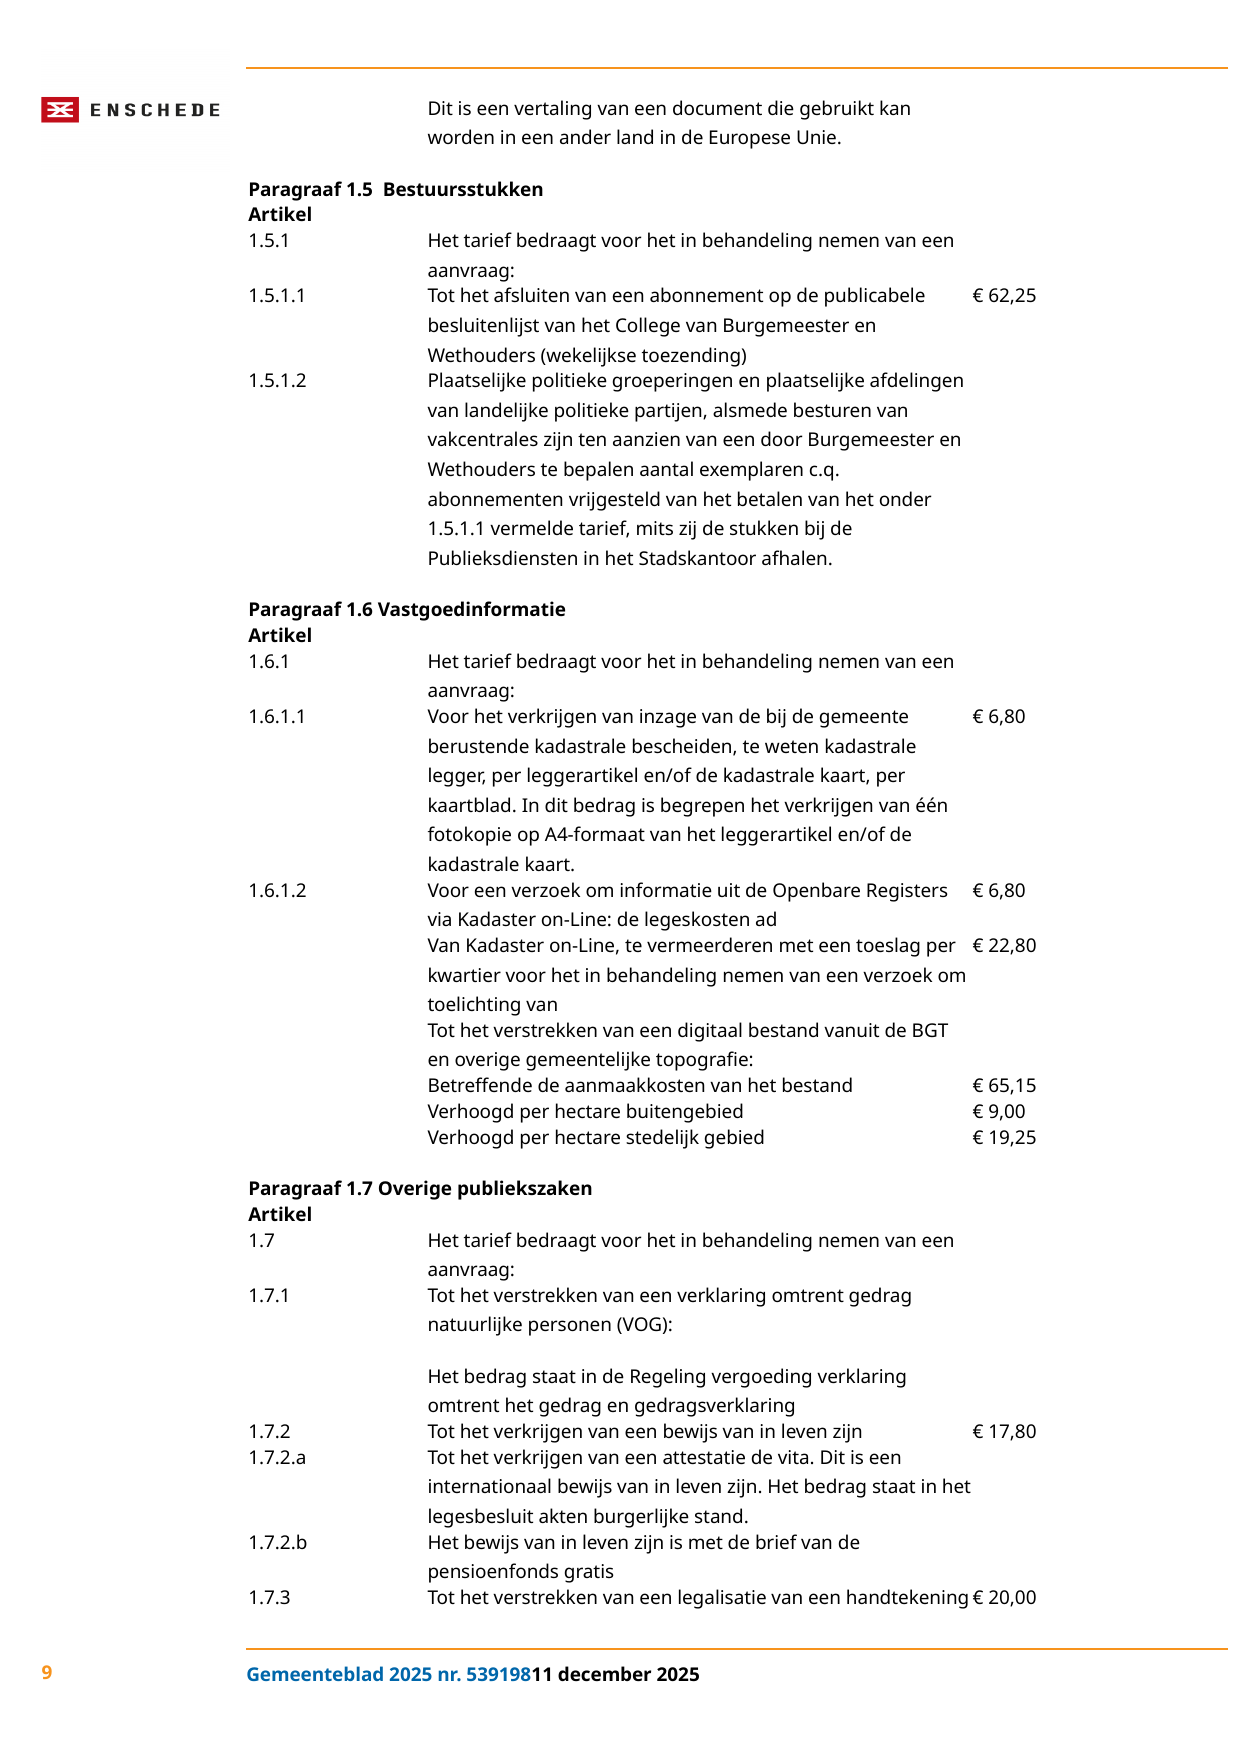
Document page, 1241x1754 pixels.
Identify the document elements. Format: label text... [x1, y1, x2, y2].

table_cell Tot het verstrekken van een digitaal bestand vanuit de BGT en overige gemeentelijke topografie: [427, 1017, 972, 1072]
table_cell 1.5.1.2 [248, 368, 427, 571]
table_cell 1.5.1 [248, 227, 427, 283]
table_cell € 6,80 [973, 877, 1152, 932]
table_cell 1.7.2.b [248, 1529, 427, 1584]
table_cell 1.6.1.1 [248, 703, 427, 877]
table_cell 1.6.1 [248, 648, 427, 703]
table_cell Het bedrag staat in de Regeling vergoeding verklaring omtrent het gedrag en gedragsverklaring [427, 1363, 972, 1418]
table_cell [973, 368, 1152, 571]
picture [41, 47, 231, 172]
table_cell 1.7.2 [248, 1419, 427, 1444]
table_cell [427, 571, 972, 596]
table_cell Tot het verkrijgen van een bewijs van in leven zijn [427, 1419, 972, 1444]
table_cell 1.5.1.1 [248, 283, 427, 367]
table_cell [973, 176, 1152, 202]
table_cell [973, 202, 1152, 227]
table_cell [248, 95, 427, 150]
table_cell [973, 95, 1152, 150]
table_cell [248, 932, 427, 1017]
table_cell [427, 1338, 972, 1363]
table_cell Tot het afsluiten van een abonnement op de publicabele besluitenlijst van het College van Burgemeester en Wethouders (wekelijkse toezending) [427, 283, 972, 367]
table_cell [973, 596, 1152, 622]
table_cell [973, 648, 1152, 703]
table_cell [427, 202, 972, 227]
table_cell € 9,00 [973, 1098, 1152, 1124]
table_cell Voor een verzoek om informatie uit de Openbare Registers via Kadaster on-Line: de legeskosten ad [427, 877, 972, 932]
table_cell 1.7.2.a [248, 1444, 427, 1529]
table_cell Verhoogd per hectare buitengebied [427, 1098, 972, 1124]
table_cell Paragraaf 1.6 Vastgoedinformatie [248, 596, 972, 622]
table_cell [427, 150, 972, 176]
table_cell [973, 1282, 1152, 1337]
table_cell Plaatselijke politieke groeperingen en plaatselijke afdelingen van landelijke politieke partijen, alsmede besturen van vakcentrales zijn ten aanzien van een door Burgemeester en Wethouders te bepalen aantal exemplaren c.q. abonnementen vrijgesteld van het betalen van het onder 1.5.1.1 vermelde tarief, mits zij de stukken bij de Publieksdiensten in het Stadskantoor afhalen. [427, 368, 972, 571]
table_cell Dit is een vertaling van een document die gebruikt kan worden in een ander land in de Europese Unie. [427, 95, 972, 150]
table_cell 1.7 [248, 1227, 427, 1282]
table_cell [248, 1338, 427, 1363]
table_cell [248, 1363, 427, 1418]
table_cell [248, 150, 427, 176]
table_cell [973, 1201, 1152, 1227]
table_cell Verhoogd per hectare stedelijk gebied [427, 1124, 972, 1149]
table_cell [973, 1150, 1152, 1175]
table_cell [973, 1363, 1152, 1418]
table_cell [973, 1529, 1152, 1584]
table_cell [973, 571, 1152, 596]
table_cell [973, 1017, 1152, 1072]
table_cell 1.6.1.2 [248, 877, 427, 932]
table_cell [248, 1150, 427, 1175]
table_cell [248, 1124, 427, 1149]
table_cell Tot het verkrijgen van een attestatie de vita. Dit is een internationaal bewijs van in leven zijn. Het bedrag staat in het legesbesluit akten burgerlijke stand. [427, 1444, 972, 1529]
table_cell [973, 1338, 1152, 1363]
table_cell € 20,00 [973, 1584, 1152, 1610]
table_cell Artikel [248, 1201, 427, 1227]
table_cell € 6,80 [973, 703, 1152, 877]
table_cell € 62,25 [973, 283, 1152, 367]
table_cell Artikel [248, 622, 427, 648]
table_cell Het tarief bedraagt voor het in behandeling nemen van een aanvraag: [427, 227, 972, 283]
table_cell [973, 1227, 1152, 1282]
table_cell Het tarief bedraagt voor het in behandeling nemen van een aanvraag: [427, 648, 972, 703]
table_cell [427, 1150, 972, 1175]
table_cell [973, 1175, 1152, 1201]
table_cell [427, 1201, 972, 1227]
table_cell Artikel [248, 202, 427, 227]
table_cell Paragraaf 1.5 Bestuursstukken [248, 176, 972, 202]
table_cell Het tarief bedraagt voor het in behandeling nemen van een aanvraag: [427, 1227, 972, 1282]
table_cell [973, 1444, 1152, 1529]
table_cell [973, 227, 1152, 283]
table_cell [248, 1017, 427, 1072]
table_cell [973, 622, 1152, 648]
table_cell € 19,25 [973, 1124, 1152, 1149]
table_cell Van Kadaster on-Line, te vermeerderen met een toeslag per kwartier voor het in behandeling nemen van een verzoek om toelichting van [427, 932, 972, 1017]
table_cell € 65,15 [973, 1073, 1152, 1098]
table_cell [248, 1073, 427, 1098]
table_cell [427, 622, 972, 648]
table_cell [248, 571, 427, 596]
table_cell Het bewijs van in leven zijn is met de brief van de pensioenfonds gratis [427, 1529, 972, 1584]
table_cell € 17,80 [973, 1419, 1152, 1444]
table_cell Paragraaf 1.7 Overige publiekszaken [248, 1175, 972, 1201]
table_cell Tot het verstrekken van een verklaring omtrent gedrag natuurlijke personen (VOG): [427, 1282, 972, 1337]
table_cell 1.7.1 [248, 1282, 427, 1337]
table_cell Voor het verkrijgen van inzage van de bij de gemeente berustende kadastrale bescheiden, te weten kadastrale legger, per leggerartikel en/of de kadastrale kaart, per kaartblad. In dit bedrag is begrepen het verkrijgen van één fotokopie op A4-formaat van het leggerartikel en/of de kadastrale kaart. [427, 703, 972, 877]
table_cell 1.7.3 [248, 1584, 427, 1610]
table_cell € 22,80 [973, 932, 1152, 1017]
table_cell [973, 150, 1152, 176]
table_cell Betreffende de aanmaakkosten van het bestand [427, 1073, 972, 1098]
table_cell [248, 1098, 427, 1124]
table_cell Tot het verstrekken van een legalisatie van een handtekening [427, 1584, 972, 1610]
